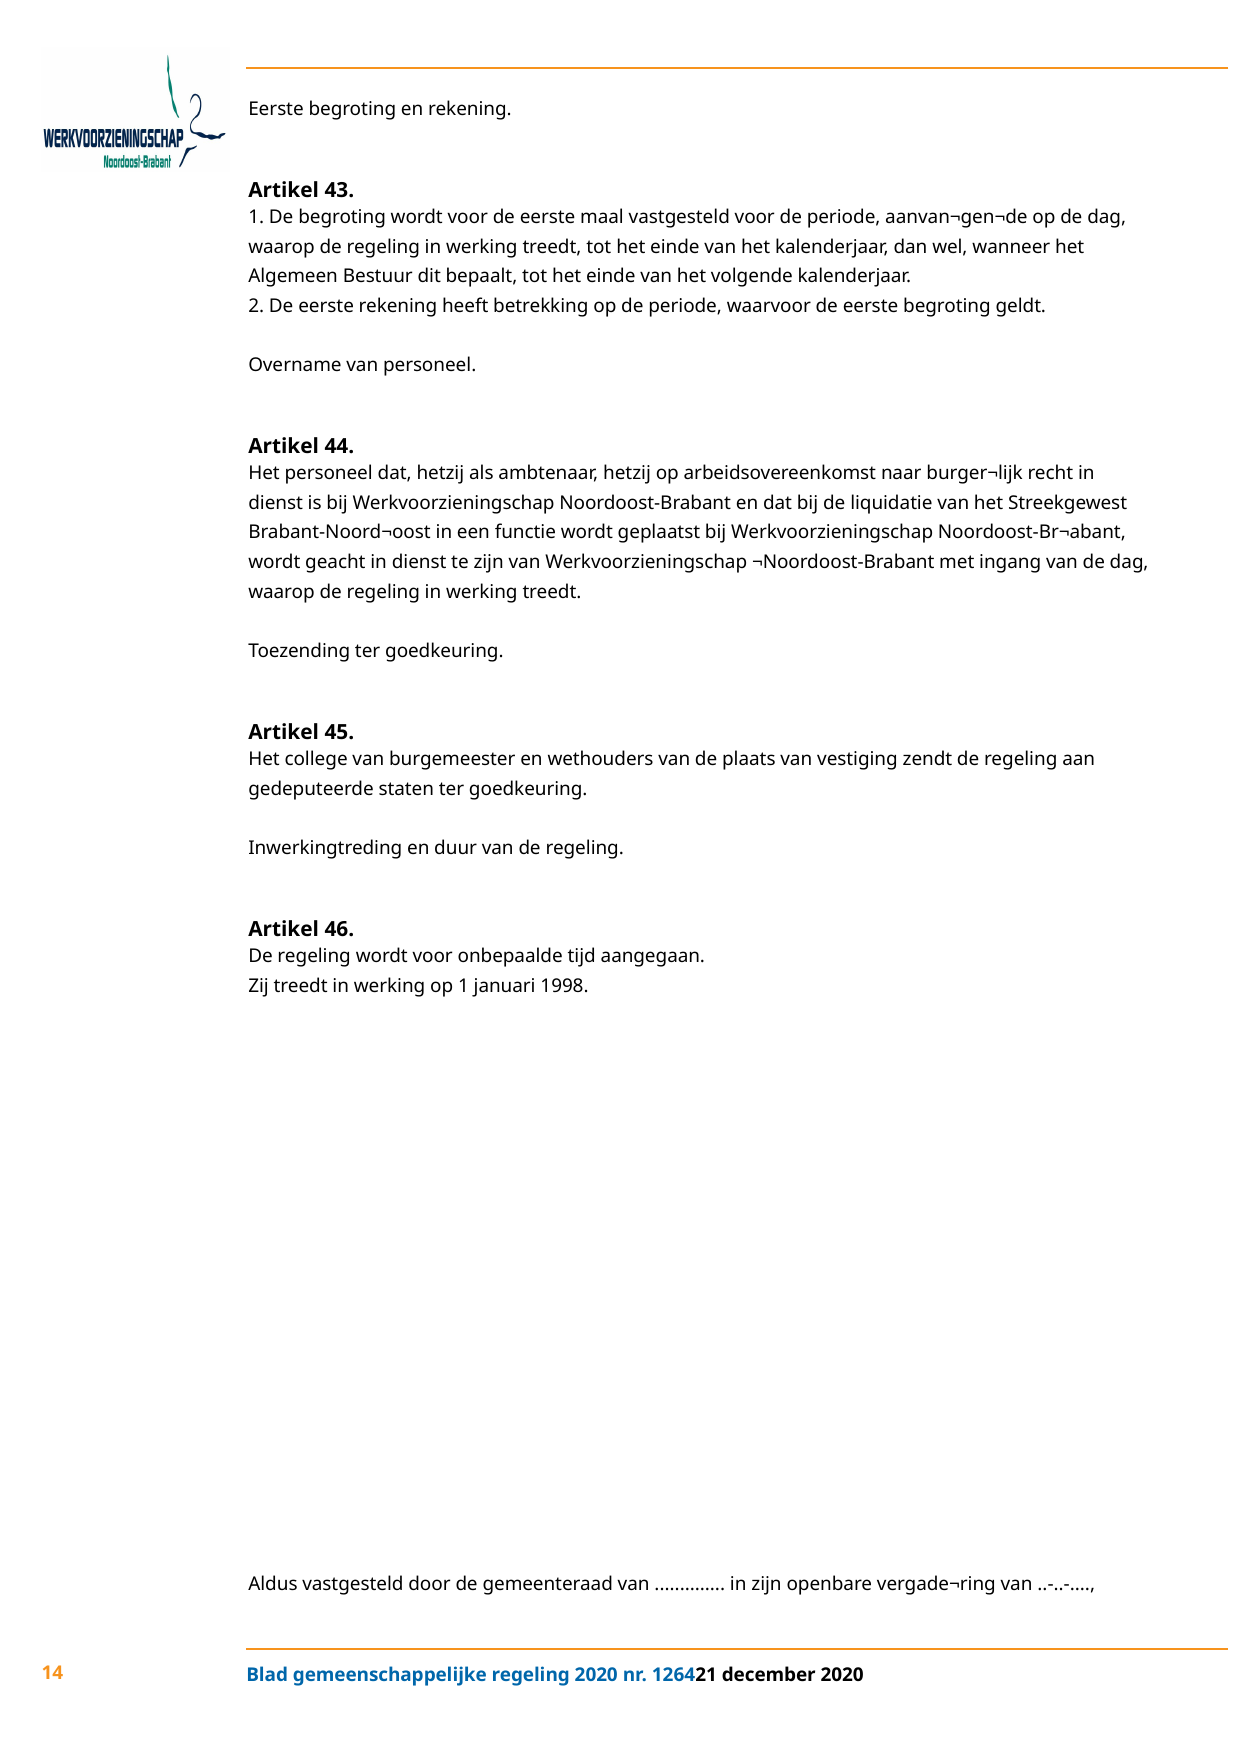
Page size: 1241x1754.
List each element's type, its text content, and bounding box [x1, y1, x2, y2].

text Artikel 44. [248, 431, 1152, 459]
text Toezending ter goedkeuring. [248, 637, 1152, 663]
text 1. De begroting wordt voor de eerste maal vastgesteld voor de periode, aanvan¬gen¬de op de dag, waarop de regeling in werking treedt, tot het einde van het kalenderjaar, dan wel, wanneer het Algemeen Bestuur dit bepaalt, tot het einde van het volgende kalenderjaar. [248, 203, 1152, 288]
text Artikel 46. [248, 914, 1152, 943]
text Aldus vastgesteld door de gemeenteraad van .............. in zijn openbare vergade¬ring van ..-..-...., [248, 1570, 1152, 1596]
picture [41, 47, 231, 172]
text De regeling wordt voor onbepaalde tijd aangegaan. [248, 943, 1152, 968]
text 2. De eerste rekening heeft betrekking op de periode, waarvoor de eerste begroting geldt. [248, 292, 1152, 318]
text Inwerkingtreding en duur van de regeling. [248, 834, 1152, 860]
text Overname van personeel. [248, 351, 1152, 377]
text Het personeel dat, hetzij als ambtenaar, hetzij op arbeidsovereenkomst naar burger¬lijk recht in dienst is bij Werkvoorzieningschap Noordoost-Brabant en dat bij de liquidatie van het Streekgewest Brabant-Noord¬oost in een functie wordt geplaatst bij Werkvoorzieningschap Noordoost-Br¬abant, wordt geacht in dienst te zijn van Werkvoorzieningschap ¬Noordoost-Brabant met ingang van de dag, waarop de regeling in werking treedt. [248, 459, 1152, 604]
text Artikel 45. [248, 717, 1152, 746]
text Het college van burgemeester en wethouders van de plaats van vestiging zendt de regeling aan gedeputeerde staten ter goedkeuring. [248, 746, 1152, 801]
text Eerste begroting en rekening. [248, 95, 1152, 121]
text Zij treedt in werking op 1 januari 1998. [248, 972, 1152, 998]
text Artikel 43. [248, 175, 1152, 203]
